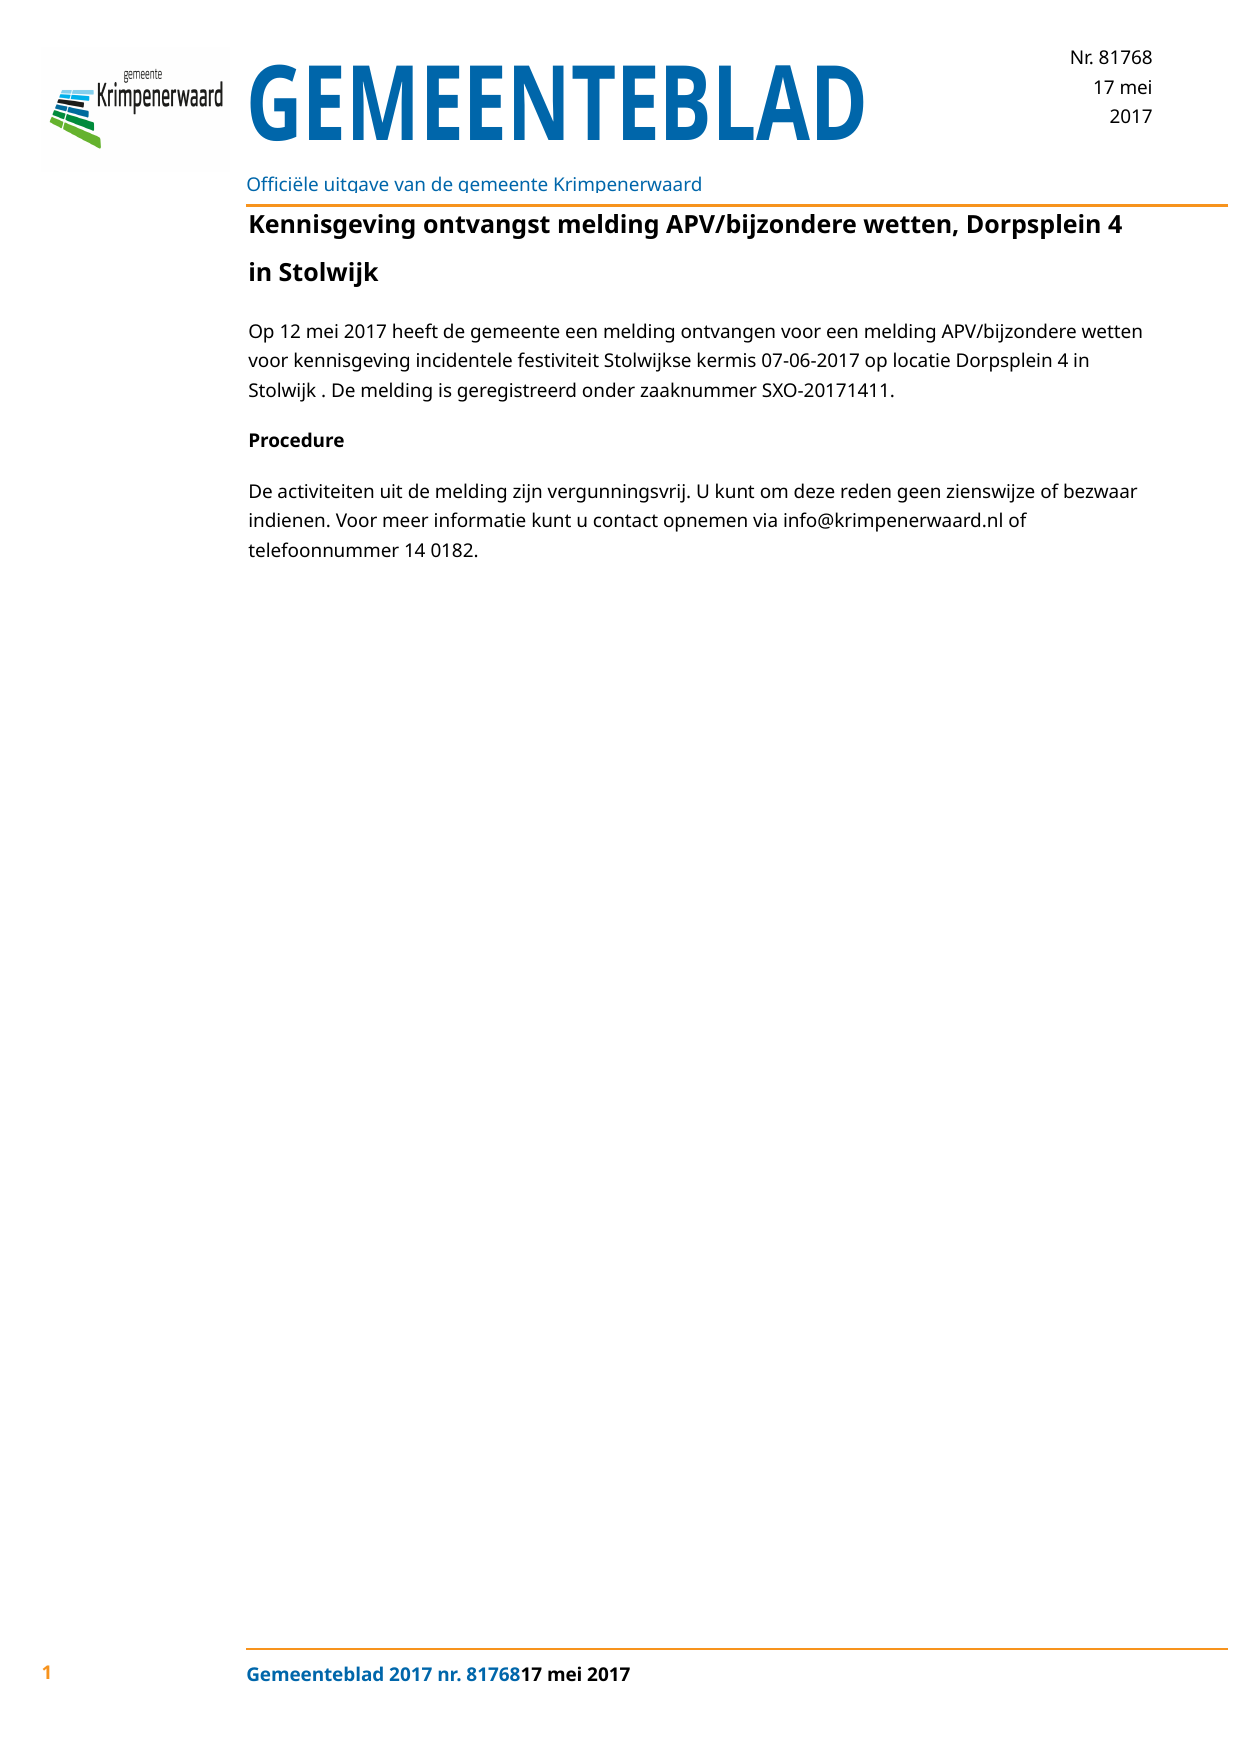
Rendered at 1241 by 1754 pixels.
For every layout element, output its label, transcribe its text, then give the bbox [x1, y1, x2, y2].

text Op 12 mei 2017 heeft de gemeente een melding ontvangen voor een melding APV/bijzondere wetten voor kennisgeving incidentele festiviteit Stolwijkse kermis 07-06-2017 op locatie Dorpsplein 4 in Stolwijk . De melding is geregistreerd onder zaaknummer SXO-20171411. [248, 318, 1152, 403]
picture [41, 47, 231, 172]
text Procedure [248, 427, 1152, 453]
text Kennisgeving ontvangst melding APV/bijzondere wetten, Dorpsplein 4 in Stolwijk [248, 207, 1152, 288]
text De activiteiten uit de melding zijn vergunningsvrij. U kunt om deze reden geen zienswijze of bezwaar indienen. Voor meer informatie kunt u contact opnemen via info@krimpenerwaard.nl of telefoonnummer 14 0182. [248, 478, 1152, 563]
